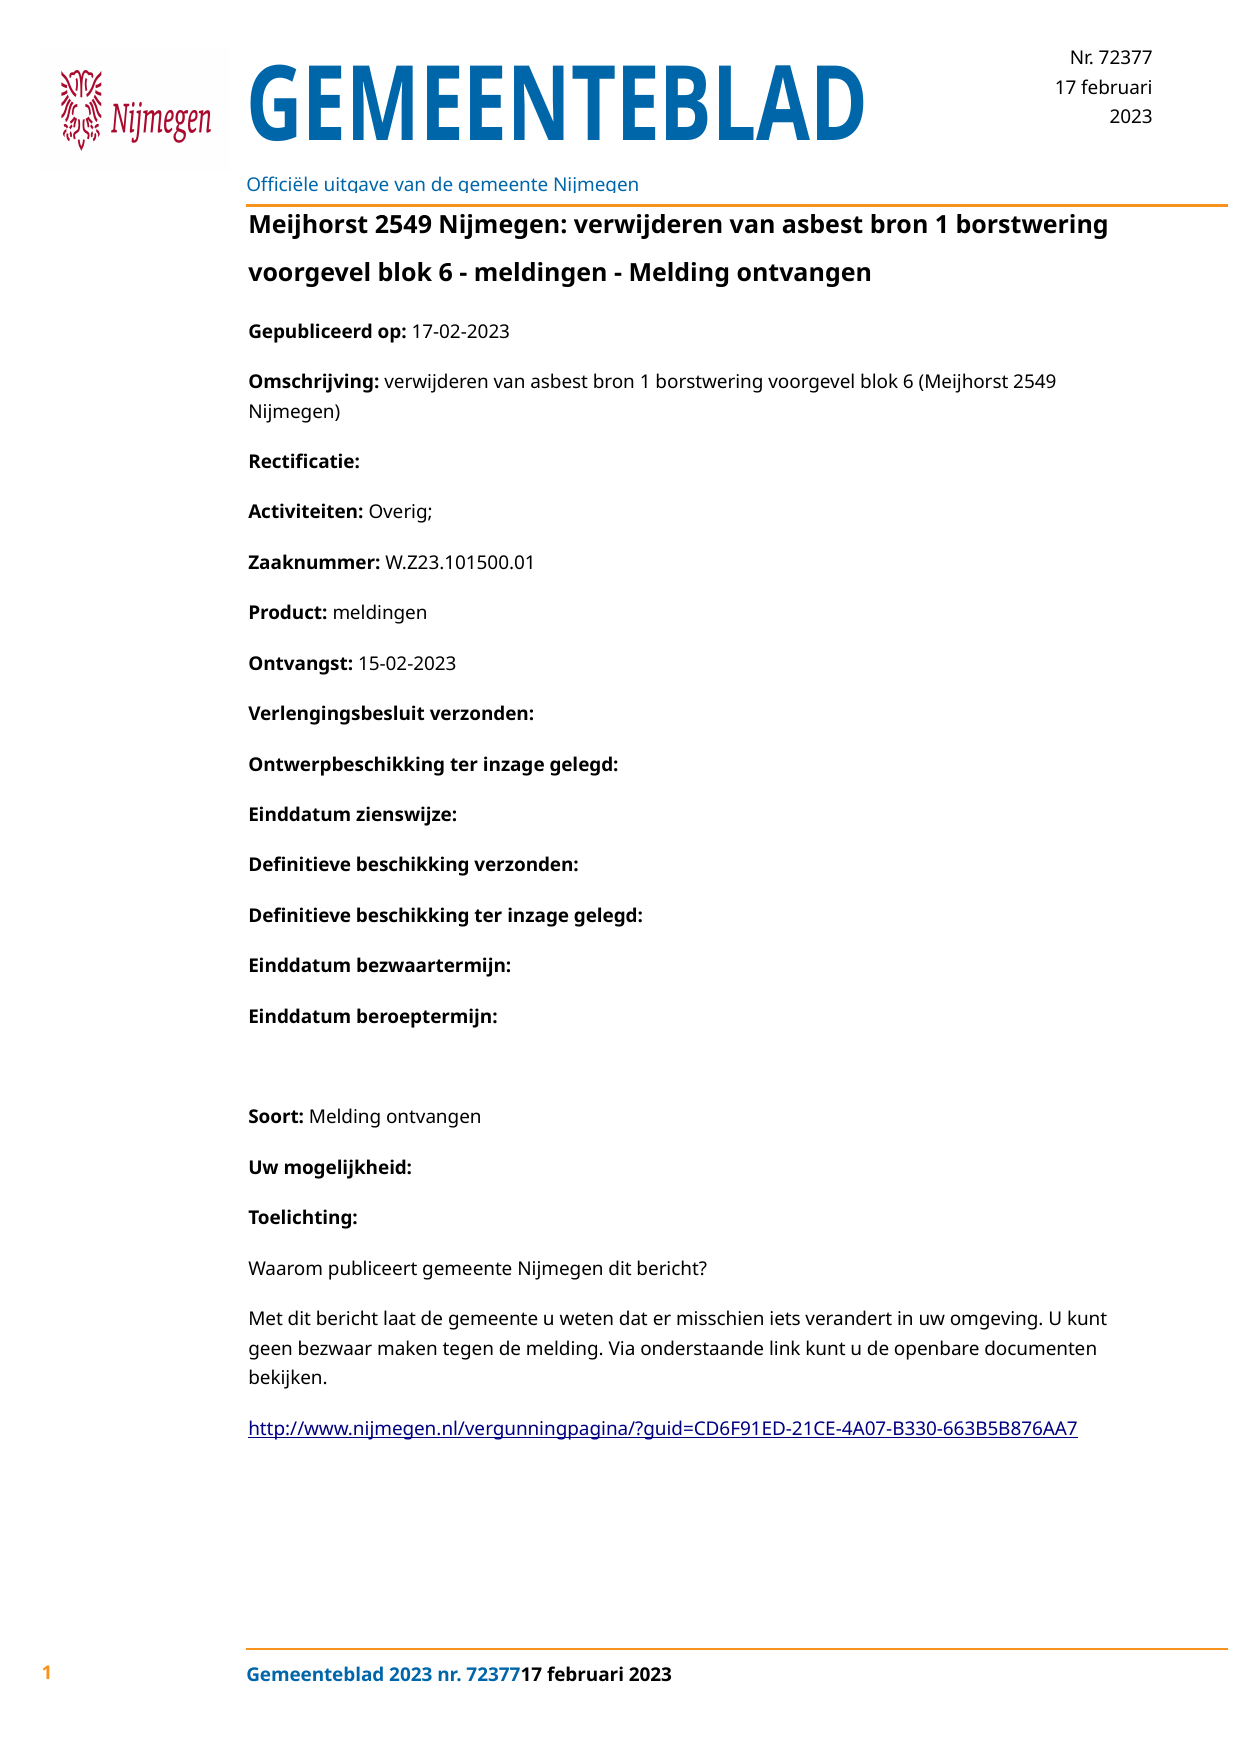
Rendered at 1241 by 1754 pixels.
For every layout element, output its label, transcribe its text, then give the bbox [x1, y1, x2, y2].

picture [41, 47, 231, 172]
text Activiteiten: Overig; [248, 499, 1152, 524]
text Definitieve beschikking ter inzage gelegd: [248, 902, 1152, 928]
text Meijhorst 2549 Nijmegen: verwijderen van asbest bron 1 borstwering voorgevel blok 6 - meldingen - Melding ontvangen [248, 207, 1152, 288]
text Ontvangst: 15-02-2023 [248, 650, 1152, 676]
text http://www.nijmegen.nl/vergunningpagina/?guid=CD6F91ED-21CE-4A07-B330-663B5B876AA7 [248, 1415, 1152, 1441]
text Definitieve beschikking verzonden: [248, 852, 1152, 877]
text Einddatum beroeptermijn: [248, 1003, 1152, 1029]
text Uw mogelijkheid: [248, 1154, 1152, 1180]
text Waarom publiceert gemeente Nijmegen dit bericht? [248, 1255, 1152, 1281]
text Omschrijving: verwijderen van asbest bron 1 borstwering voorgevel blok 6 (Meijhorst 2549 Nijmegen) [248, 368, 1152, 424]
text Gepubliceerd op: 17-02-2023 [248, 318, 1152, 344]
text Ontwerpbeschikking ter inzage gelegd: [248, 751, 1152, 777]
text Soort: Melding ontvangen [248, 1104, 1152, 1129]
text Einddatum bezwaartermijn: [248, 952, 1152, 978]
text Verlengingsbesluit verzonden: [248, 700, 1152, 726]
text Toelichting: [248, 1204, 1152, 1230]
text Product: meldingen [248, 599, 1152, 625]
text Met dit bericht laat de gemeente u weten dat er misschien iets verandert in uw omgeving. U kunt geen bezwaar maken tegen de melding. Via onderstaande link kunt u de openbare documenten bekijken. [248, 1305, 1152, 1390]
text Zaaknummer: W.Z23.101500.01 [248, 549, 1152, 575]
text Rectificatie: [248, 448, 1152, 474]
text Einddatum zienswijze: [248, 801, 1152, 827]
